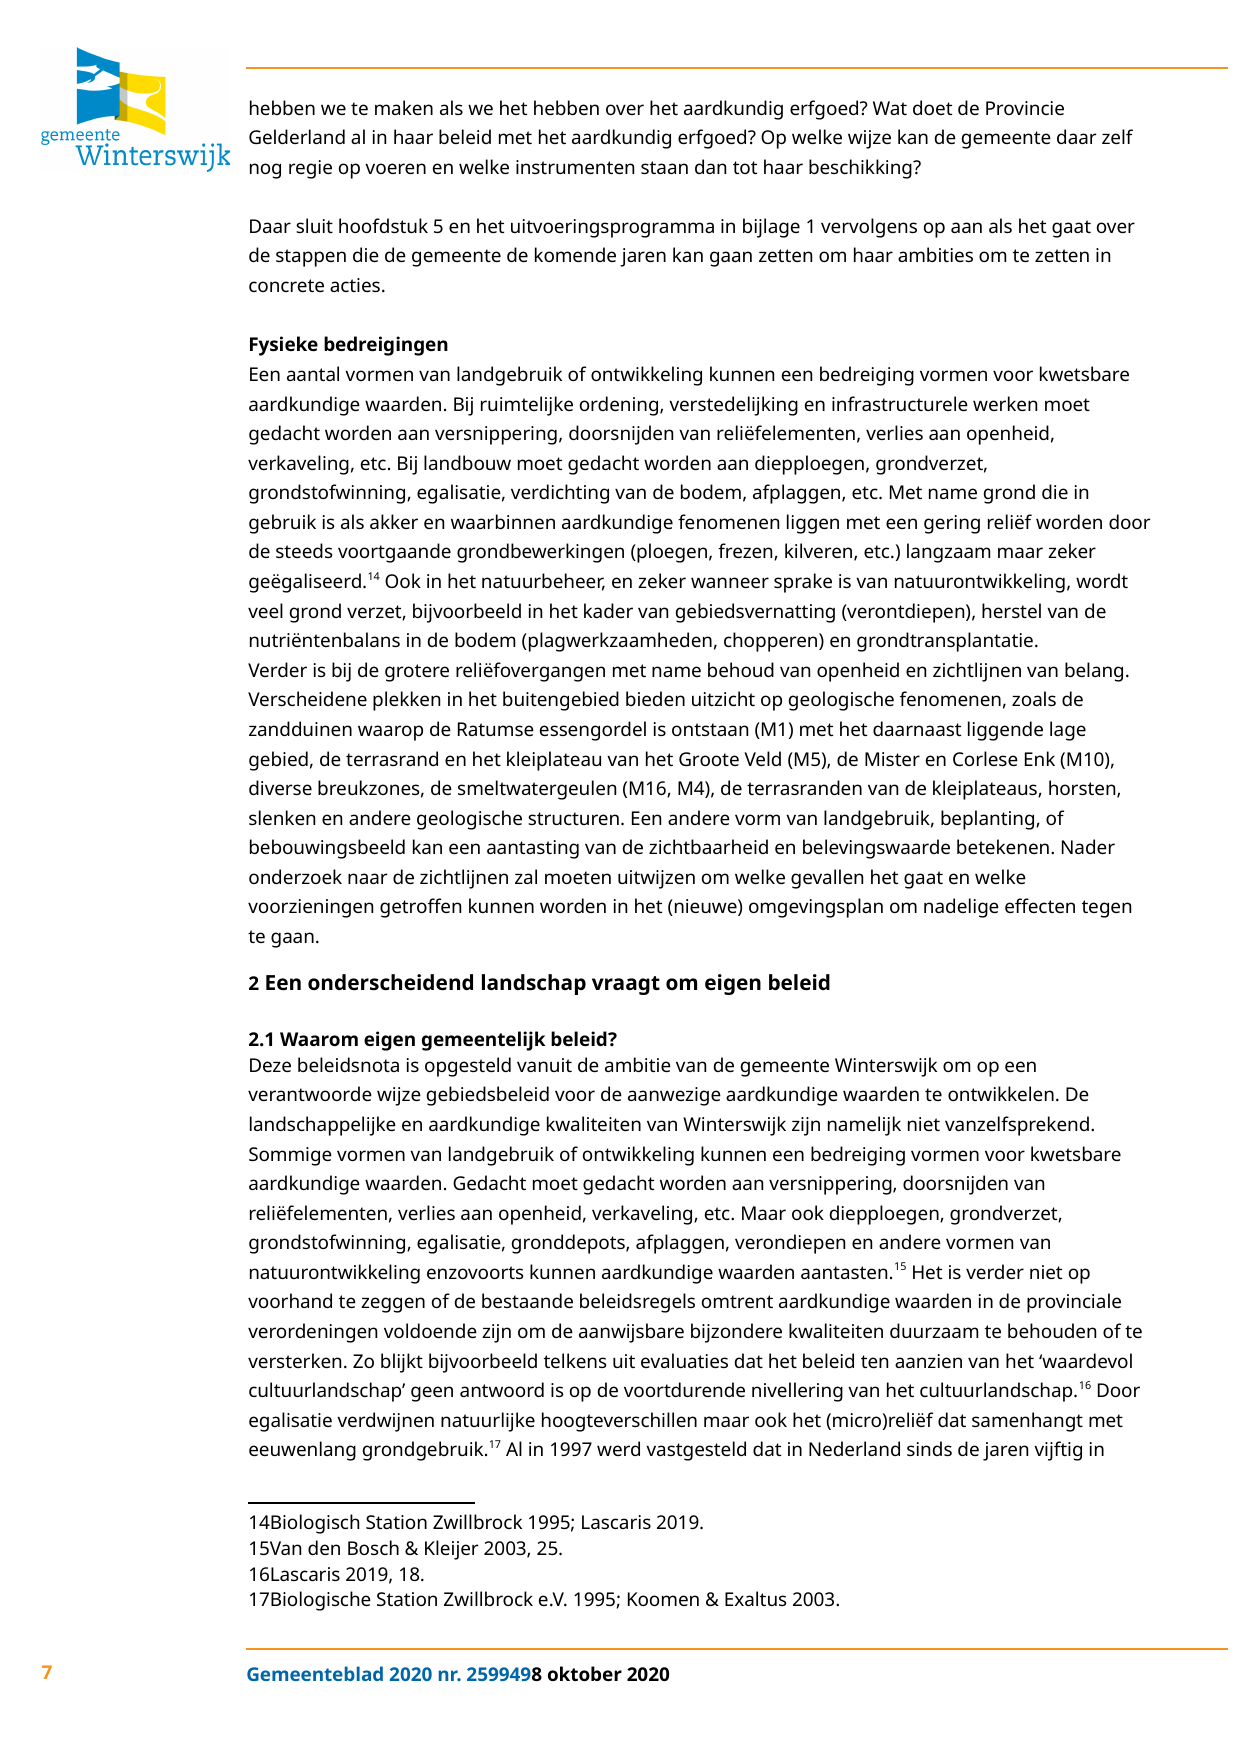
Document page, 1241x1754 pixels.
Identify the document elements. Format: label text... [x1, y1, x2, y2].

text Daar sluit hoofdstuk 5 en het uitvoeringsprogramma in bijlage 1 vervolgens op aan als het gaat over de stappen die de gemeente de komende jaren kan gaan zetten om haar ambities om te zetten in concrete acties. [248, 213, 1152, 298]
text 2.1 Waarom eigen gemeentelijk beleid? [248, 1026, 1152, 1052]
text Deze beleidsnota is opgesteld vanuit de ambitie van de gemeente Winterswijk om op een verantwoorde wijze gebiedsbeleid voor de aanwezige aardkundige waarden te ontwikkelen. De landschappelijke en aardkundige kwaliteiten van Winterswijk zijn namelijk niet vanzelfsprekend. Sommige vormen van landgebruik of ontwikkeling kunnen een bedreiging vormen voor kwetsbare aardkundige waarden. Gedacht moet gedacht worden aan versnippering, doorsnijden van reliëfelementen, verlies aan openheid, verkaveling, etc. Maar ook diepploegen, grondverzet, grondstofwinning, egalisatie, gronddepots, afplaggen, verondiepen en andere vormen van natuurontwikkeling enzovoorts kunnen aardkundige waarden aantasten. Het is verder niet op voorhand te zeggen of de bestaande beleidsregels omtrent aardkundige waarden in de provinciale verordeningen voldoende zijn om de aanwijsbare bijzondere kwaliteiten duurzaam te behouden of te versterken. Zo blijkt bijvoorbeeld telkens uit evaluaties dat het beleid ten aanzien van het ‘waardevol cultuurlandschap’ geen antwoord is op de voortdurende nivellering van het cultuurlandschap. Door egalisatie verdwijnen natuurlijke hoogteverschillen maar ook het (micro)reliëf dat samenhangt met eeuwenlang grondgebruik. Al in 1997 werd vastgesteld dat in Nederland sinds de jaren vijftig in [248, 1052, 1152, 1462]
text 2 Een onderscheidend landschap vraagt om eigen beleid [248, 968, 1152, 997]
text hebben we te maken als we het hebben over het aardkundig erfgoed? Wat doet de Provincie Gelderland al in haar beleid met het aardkundig erfgoed? Op welke wijze kan de gemeente daar zelf nog regie op voeren en welke instrumenten staan dan tot haar beschikking? [248, 95, 1152, 180]
text Lascaris 2019, 18. [248, 1561, 1152, 1586]
table_header Fysieke bedreigingen Een aantal vormen van landgebruik of ontwikkeling kunnen een bedreiging vormen voor kwetsbare aardkundige waarden. Bij ruimtelijke ordening, verstedelijking en infrastructurele werken moet gedacht worden aan versnippering, doorsnijden van reliëfelementen, verlies aan openheid, verkaveling, etc. Bij landbouw moet gedacht worden aan diepploegen, grondverzet, grondstofwinning, egalisatie, verdichting van de bodem, afplaggen, etc. Met name grond die in gebruik is als akker en waarbinnen aardkundige fenomenen liggen met een gering reliëf worden door de steeds voortgaande grondbewerkingen (ploegen, frezen, kilveren, etc.) langzaam maar zeker geëgaliseerd. Ook in het natuurbeheer, en zeker wanneer sprake is van natuurontwikkeling, wordt veel grond verzet, bijvoorbeeld in het kader van gebiedsvernatting (verontdiepen), herstel van de nutriëntenbalans in de bodem (plagwerkzaamheden, chopperen) en grondtransplantatie. Verder is bij de grotere reliëfovergangen met name behoud van openheid en zichtlijnen van belang. Verscheidene plekken in het buitengebied bieden uitzicht op geologische fenomenen, zoals de zandduinen waarop de Ratumse essengordel is ontstaan (M1) met het daarnaast liggende lage gebied, de terrasrand en het kleiplateau van het Groote Veld (M5), de Mister en Corlese Enk (M10), diverse breukzones, de smeltwatergeulen (M16, M4), de terrasranden van de kleiplateaus, horsten, slenken en andere geologische structuren. Een andere vorm van landgebruik, beplanting, of bebouwingsbeeld kan een aantasting van de zichtbaarheid en belevingswaarde betekenen. Nader onderzoek naar de zichtlijnen zal moeten uitwijzen om welke gevallen het gaat en welke voorzieningen getroffen kunnen worden in het (nieuwe) omgevingsplan om nadelige effecten tegen te gaan. [248, 332, 1152, 949]
picture [225, 153, 231, 162]
text Van den Bosch & Kleijer 2003, 25. [248, 1535, 1152, 1561]
text Biologische Station Zwillbrock e.V. 1995; Koomen & Exaltus 2003. [248, 1586, 1152, 1612]
picture [41, 47, 231, 172]
